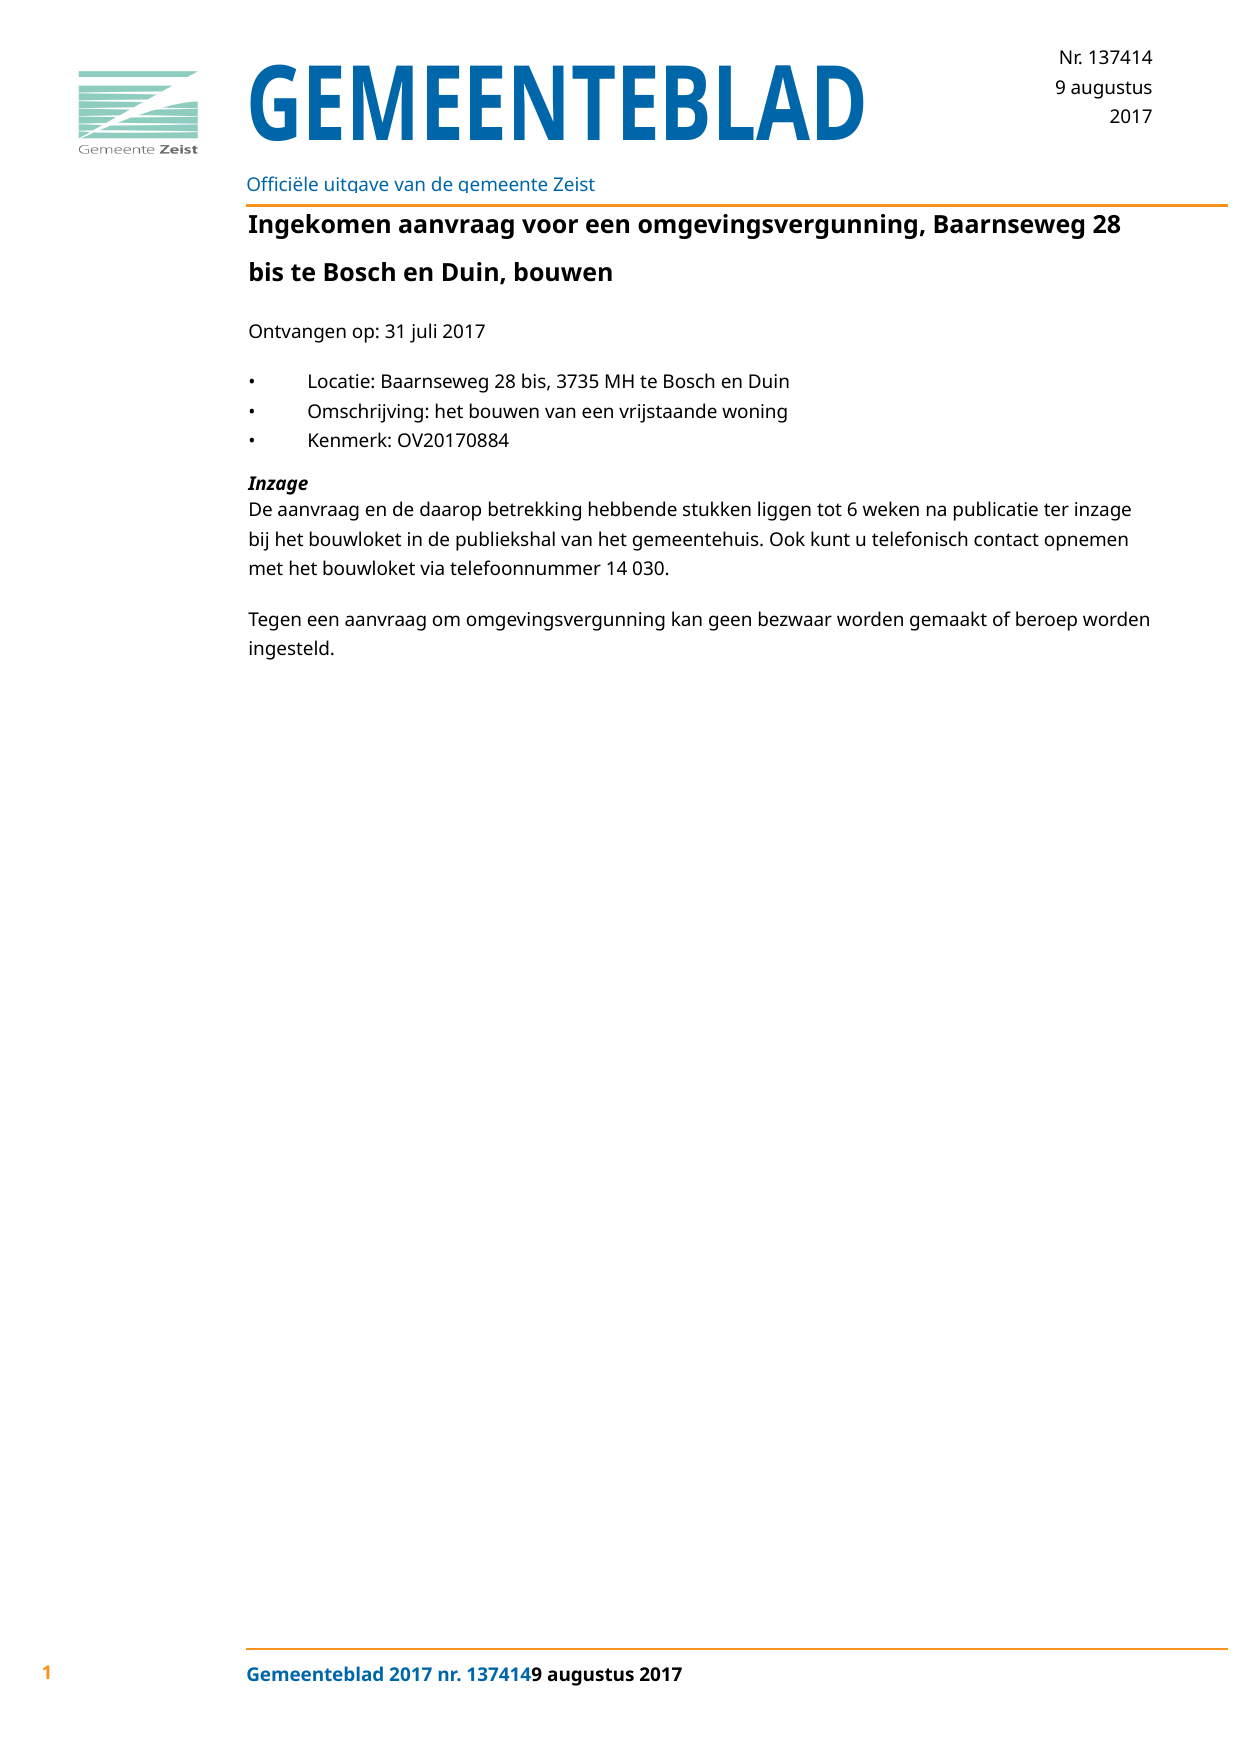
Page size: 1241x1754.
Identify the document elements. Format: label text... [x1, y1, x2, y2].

text Inzage [248, 471, 1152, 496]
text Tegen een aanvraag om omgevingsvergunning kan geen bezwaar worden gemaakt of beroep worden ingesteld. [248, 606, 1152, 661]
list Kenmerk: OV20170884 [248, 427, 1152, 453]
text Ingekomen aanvraag voor een omgevingsvergunning, Baarnseweg 28 bis te Bosch en Duin, bouwen [248, 207, 1152, 288]
text De aanvraag en de daarop betrekking hebbende stukken liggen tot 6 weken na publicatie ter inzage bij het bouwloket in de publiekshal van het gemeentehuis. Ook kunt u telefonisch contact opnemen met het bouwloket via telefoonnummer 14 030. [248, 496, 1152, 581]
text Ontvangen op: 31 juli 2017 [248, 318, 1152, 344]
list Omschrijving: het bouwen van een vrijstaande woning [248, 398, 1152, 424]
list Locatie: Baarnseweg 28 bis, 3735 MH te Bosch en Duin [248, 368, 1152, 394]
picture [41, 47, 231, 172]
